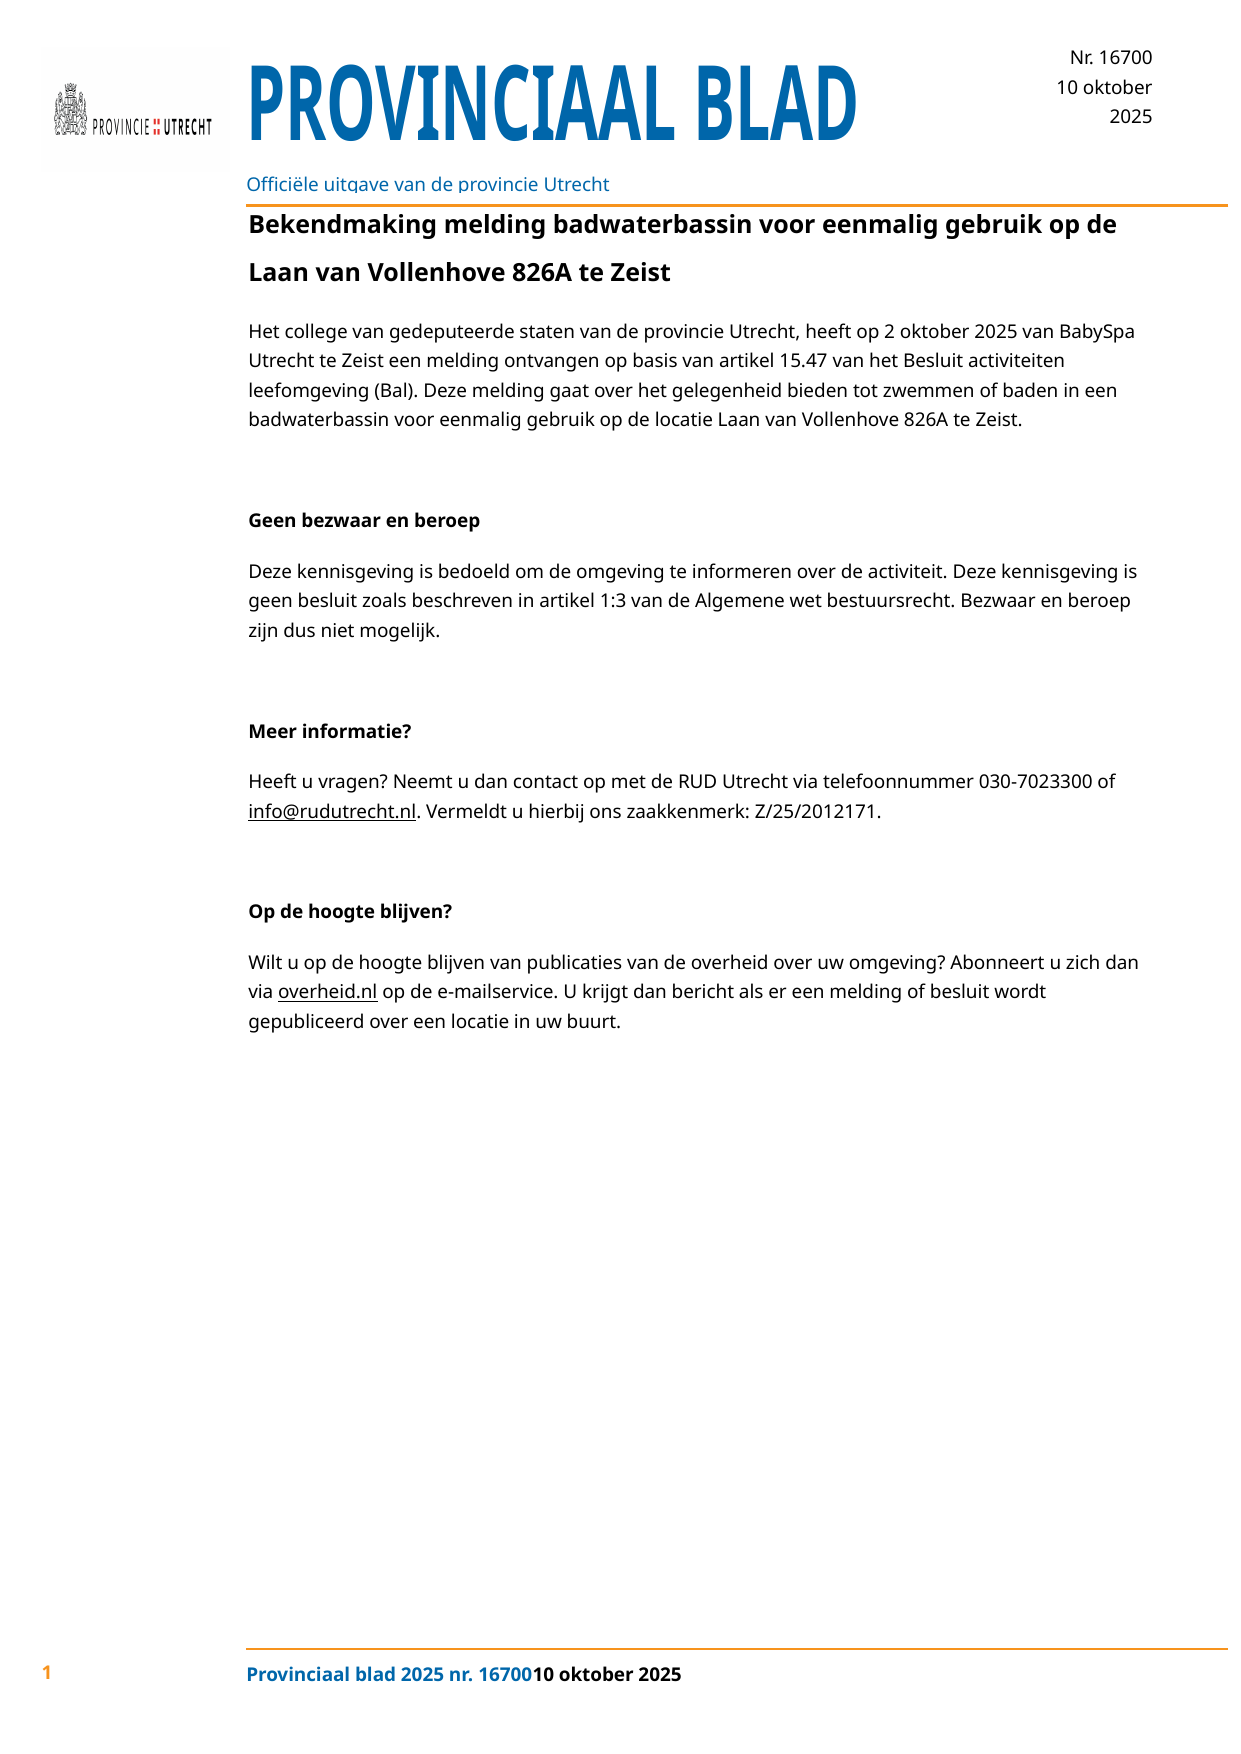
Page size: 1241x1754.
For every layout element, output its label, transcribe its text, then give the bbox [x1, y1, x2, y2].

text Deze kennisgeving is bedoeld om de omgeving te informeren over de activiteit. Deze kennisgeving is geen besluit zoals beschreven in artikel 1:3 van de Algemene wet bestuursrecht. Bezwaar en beroep zijn dus niet mogelijk. [248, 558, 1152, 643]
picture [41, 47, 231, 172]
text Meer informatie? [248, 718, 1152, 744]
text Wilt u op de hoogte blijven van publicaties van de overheid over uw omgeving? Abonneert u zich dan via overheid.nl op de e-mailservice. U krijgt dan bericht als er een melding of besluit wordt gepubliceerd over een locatie in uw buurt. [248, 949, 1152, 1034]
text Geen bezwaar en beroep [248, 507, 1152, 533]
text Heeft u vragen? Neemt u dan contact op met de RUD Utrecht via telefoonnummer 030-7023300 of info@rudutrecht.nl. Vermeldt u hierbij ons zaakkenmerk: Z/25/2012171. [248, 768, 1152, 824]
text Bekendmaking melding badwaterbassin voor eenmalig gebruik op de Laan van Vollenhove 826A te Zeist [248, 207, 1152, 288]
text Het college van gedeputeerde staten van de provincie Utrecht, heeft op 2 oktober 2025 van BabySpa Utrecht te Zeist een melding ontvangen op basis van artikel 15.47 van het Besluit activiteiten leefomgeving (Bal). Deze melding gaat over het gelegenheid bieden tot zwemmen of baden in een badwaterbassin voor eenmalig gebruik op de locatie Laan van Vollenhove 826A te Zeist. [248, 318, 1152, 432]
text Op de hoogte blijven? [248, 899, 1152, 924]
